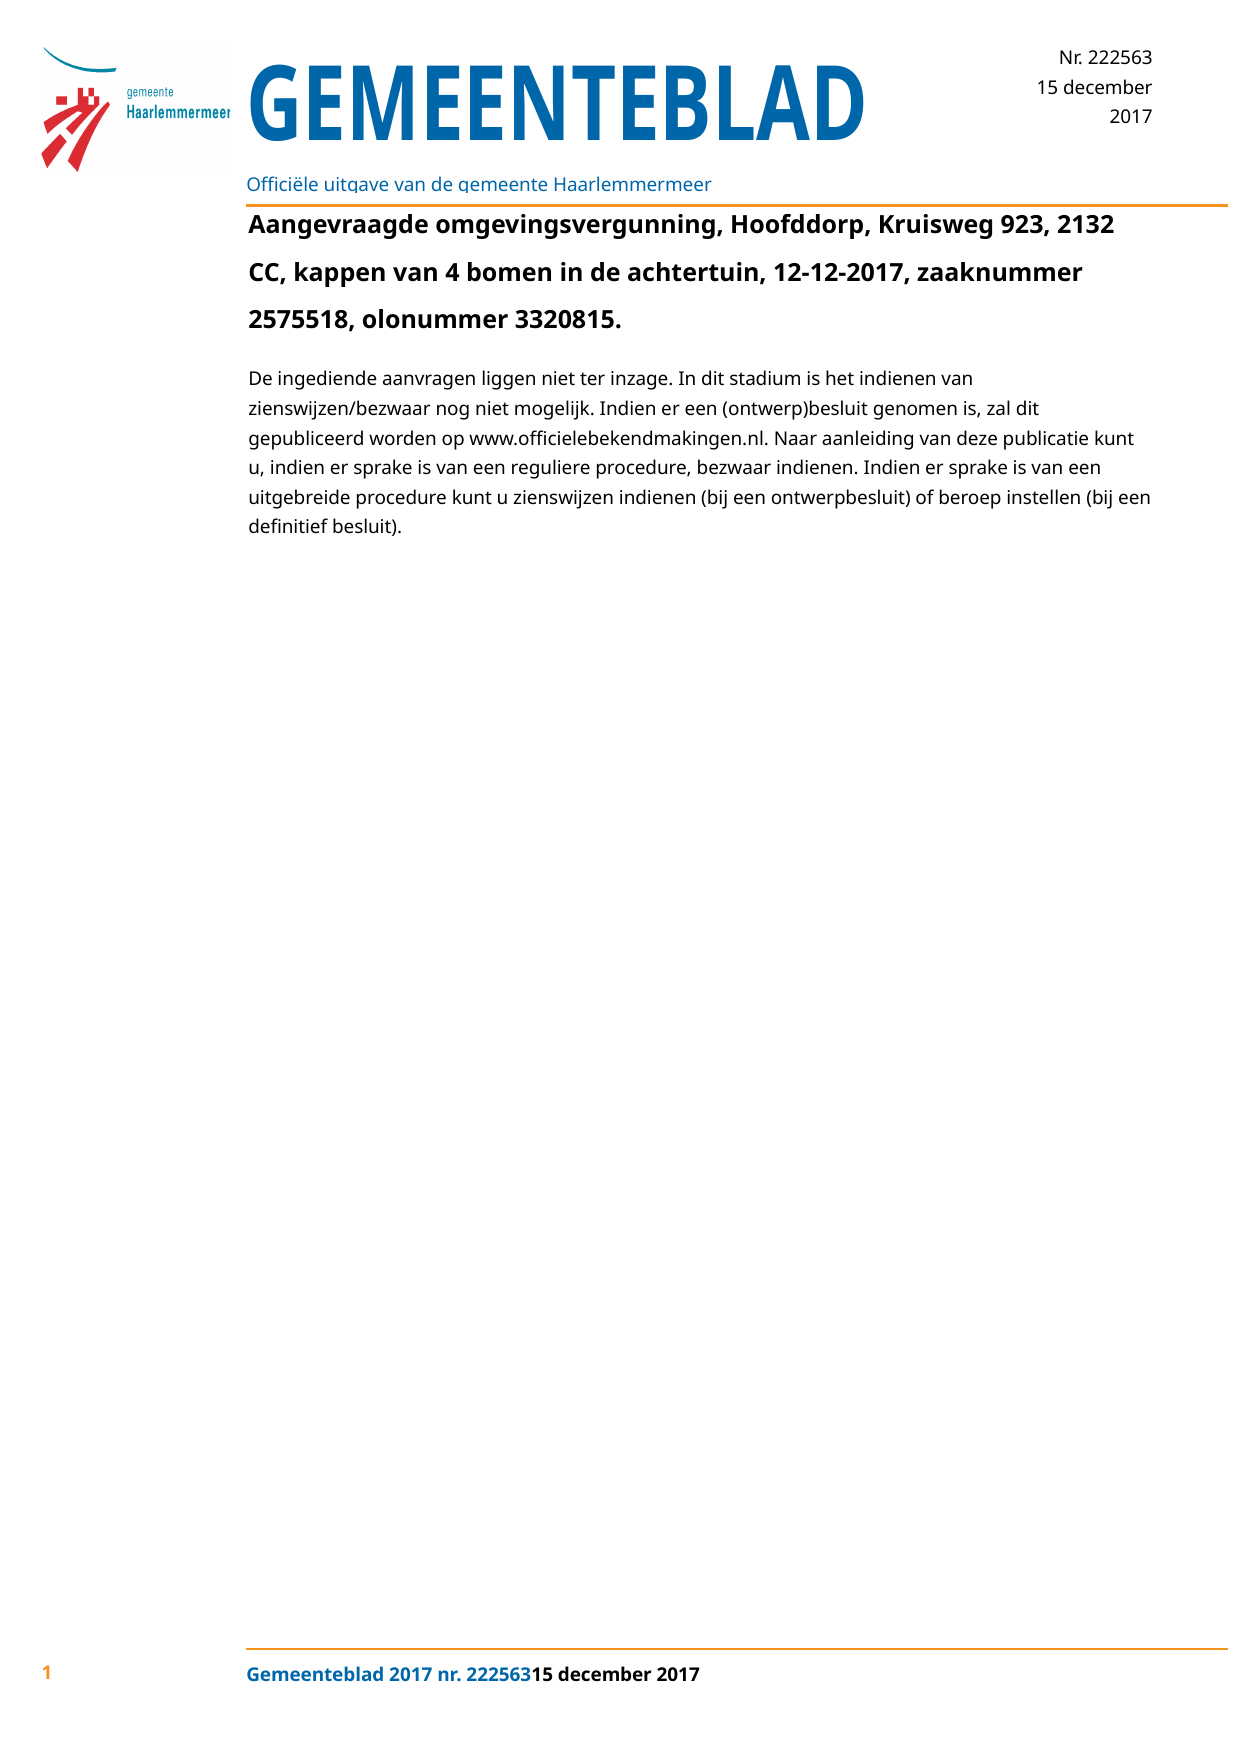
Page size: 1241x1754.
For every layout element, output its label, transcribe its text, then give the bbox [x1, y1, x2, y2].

text De ingediende aanvragen liggen niet ter inzage. In dit stadium is het indienen van zienswijzen/bezwaar nog niet mogelijk. Indien er een (ontwerp)besluit genomen is, zal dit gepubliceerd worden op www.officielebekendmakingen.nl. Naar aanleiding van deze publicatie kunt u, indien er sprake is van een reguliere procedure, bezwaar indienen. Indien er sprake is van een uitgebreide procedure kunt u zienswijzen indienen (bij een ontwerpbesluit) of beroep instellen (bij een definitief besluit). [248, 366, 1152, 539]
text Aangevraagde omgevingsvergunning, Hoofddorp, Kruisweg 923, 2132 CC, kappen van 4 bomen in de achtertuin, 12-12-2017, zaaknummer 2575518, olonummer 3320815. [248, 207, 1152, 336]
picture [41, 47, 231, 172]
